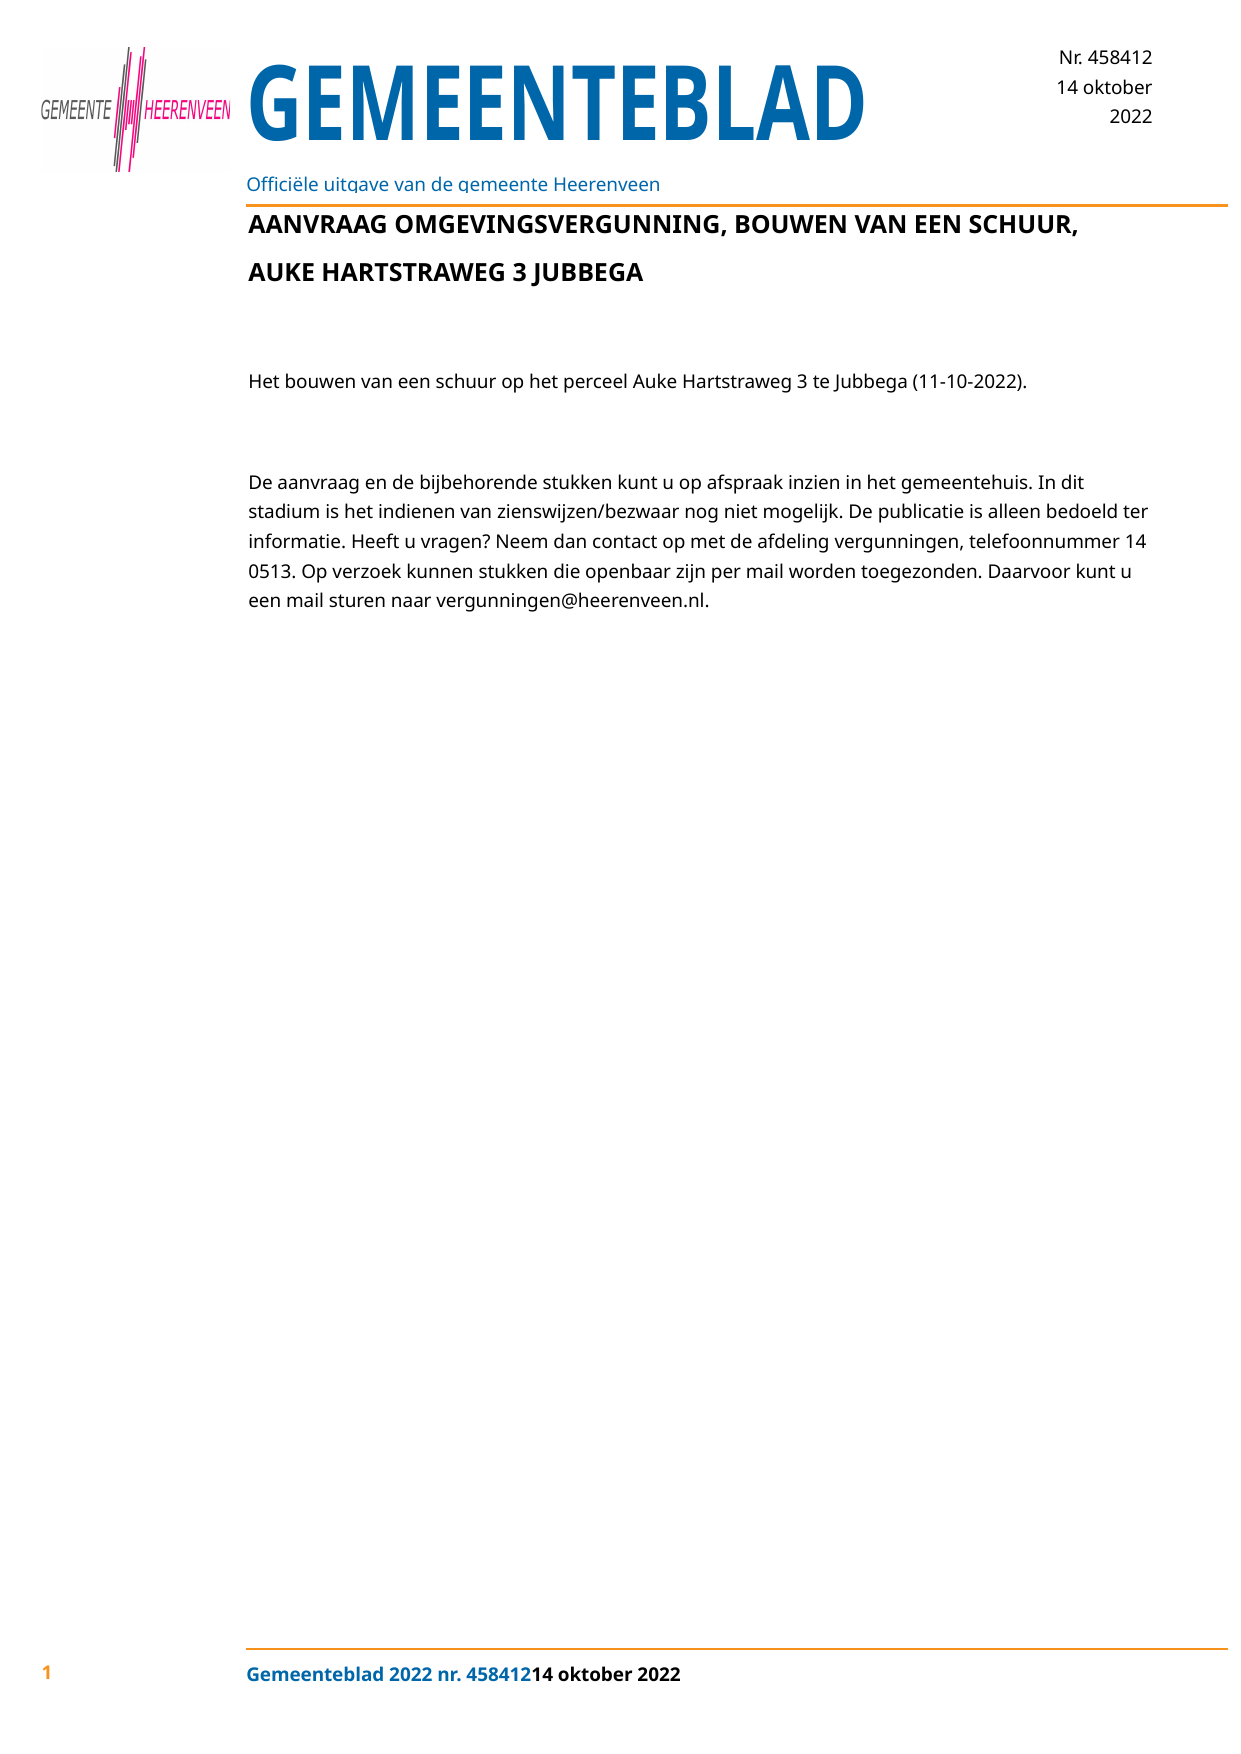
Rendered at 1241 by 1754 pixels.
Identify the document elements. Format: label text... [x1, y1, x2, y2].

text De aanvraag en de bijbehorende stukken kunt u op afspraak inzien in het gemeentehuis. In dit stadium is het indienen van zienswijzen/bezwaar nog niet mogelijk. De publicatie is alleen bedoeld ter informatie. Heeft u vragen? Neem dan contact op met de afdeling vergunningen, telefoonnummer 14 0513. Op verzoek kunnen stukken die openbaar zijn per mail worden toegezonden. Daarvoor kunt u een mail sturen naar vergunningen@heerenveen.nl. [248, 469, 1152, 613]
text Het bouwen van een schuur op het perceel Auke Hartstraweg 3 te Jubbega (11-10-2022). [248, 368, 1152, 394]
text AANVRAAG OMGEVINGSVERGUNNING, BOUWEN VAN EEN SCHUUR, AUKE HARTSTRAWEG 3 JUBBEGA [248, 207, 1152, 288]
picture [41, 47, 231, 172]
